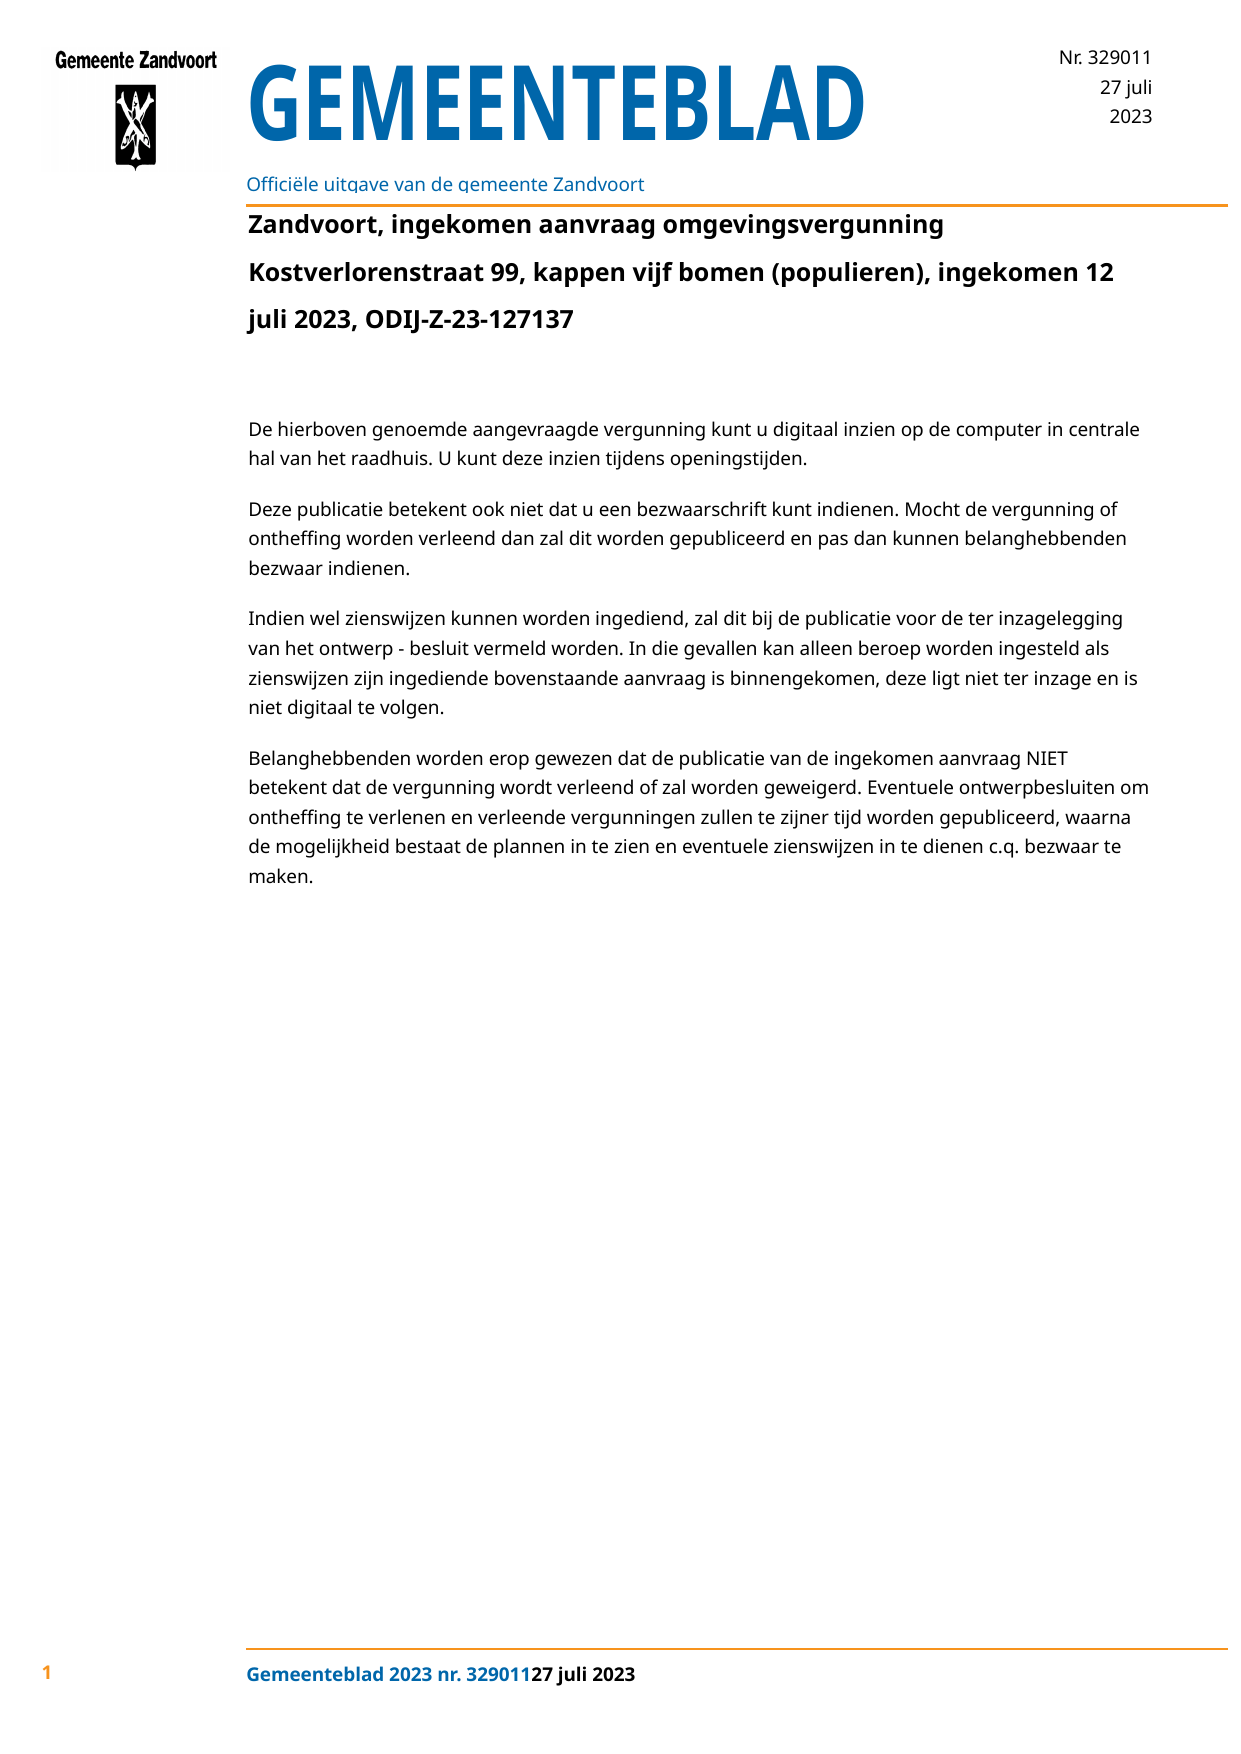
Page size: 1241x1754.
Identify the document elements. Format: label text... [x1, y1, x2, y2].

text Indien wel zienswijzen kunnen worden ingediend, zal dit bij de publicatie voor de ter inzagelegging van het ontwerp - besluit vermeld worden. In die gevallen kan alleen beroep worden ingesteld als zienswijzen zijn ingediende bovenstaande aanvraag is binnengekomen, deze ligt niet ter inzage en is niet digitaal te volgen. [248, 606, 1152, 720]
picture [41, 47, 231, 172]
text Zandvoort, ingekomen aanvraag omgevingsvergunning Kostverlorenstraat 99, kappen vijf bomen (populieren), ingekomen 12 juli 2023, ODIJ-Z-23-127137 [248, 207, 1152, 336]
text De hierboven genoemde aangevraagde vergunning kunt u digitaal inzien op de computer in centrale hal van het raadhuis. U kunt deze inzien tijdens openingstijden. [248, 416, 1152, 471]
text Deze publicatie betekent ook niet dat u een bezwaarschrift kunt indienen. Mocht de vergunning of ontheffing worden verleend dan zal dit worden gepubliceerd en pas dan kunnen belanghebbenden bezwaar indienen. [248, 496, 1152, 581]
text Belanghebbenden worden erop gewezen dat de publicatie van de ingekomen aanvraag NIET betekent dat de vergunning wordt verleend of zal worden geweigerd. Eventuele ontwerpbesluiten om ontheffing te verlenen en verleende vergunningen zullen te zijner tijd worden gepubliceerd, waarna de mogelijkheid bestaat de plannen in te zien en eventuele zienswijzen in te dienen c.q. bezwaar te maken. [248, 745, 1152, 889]
